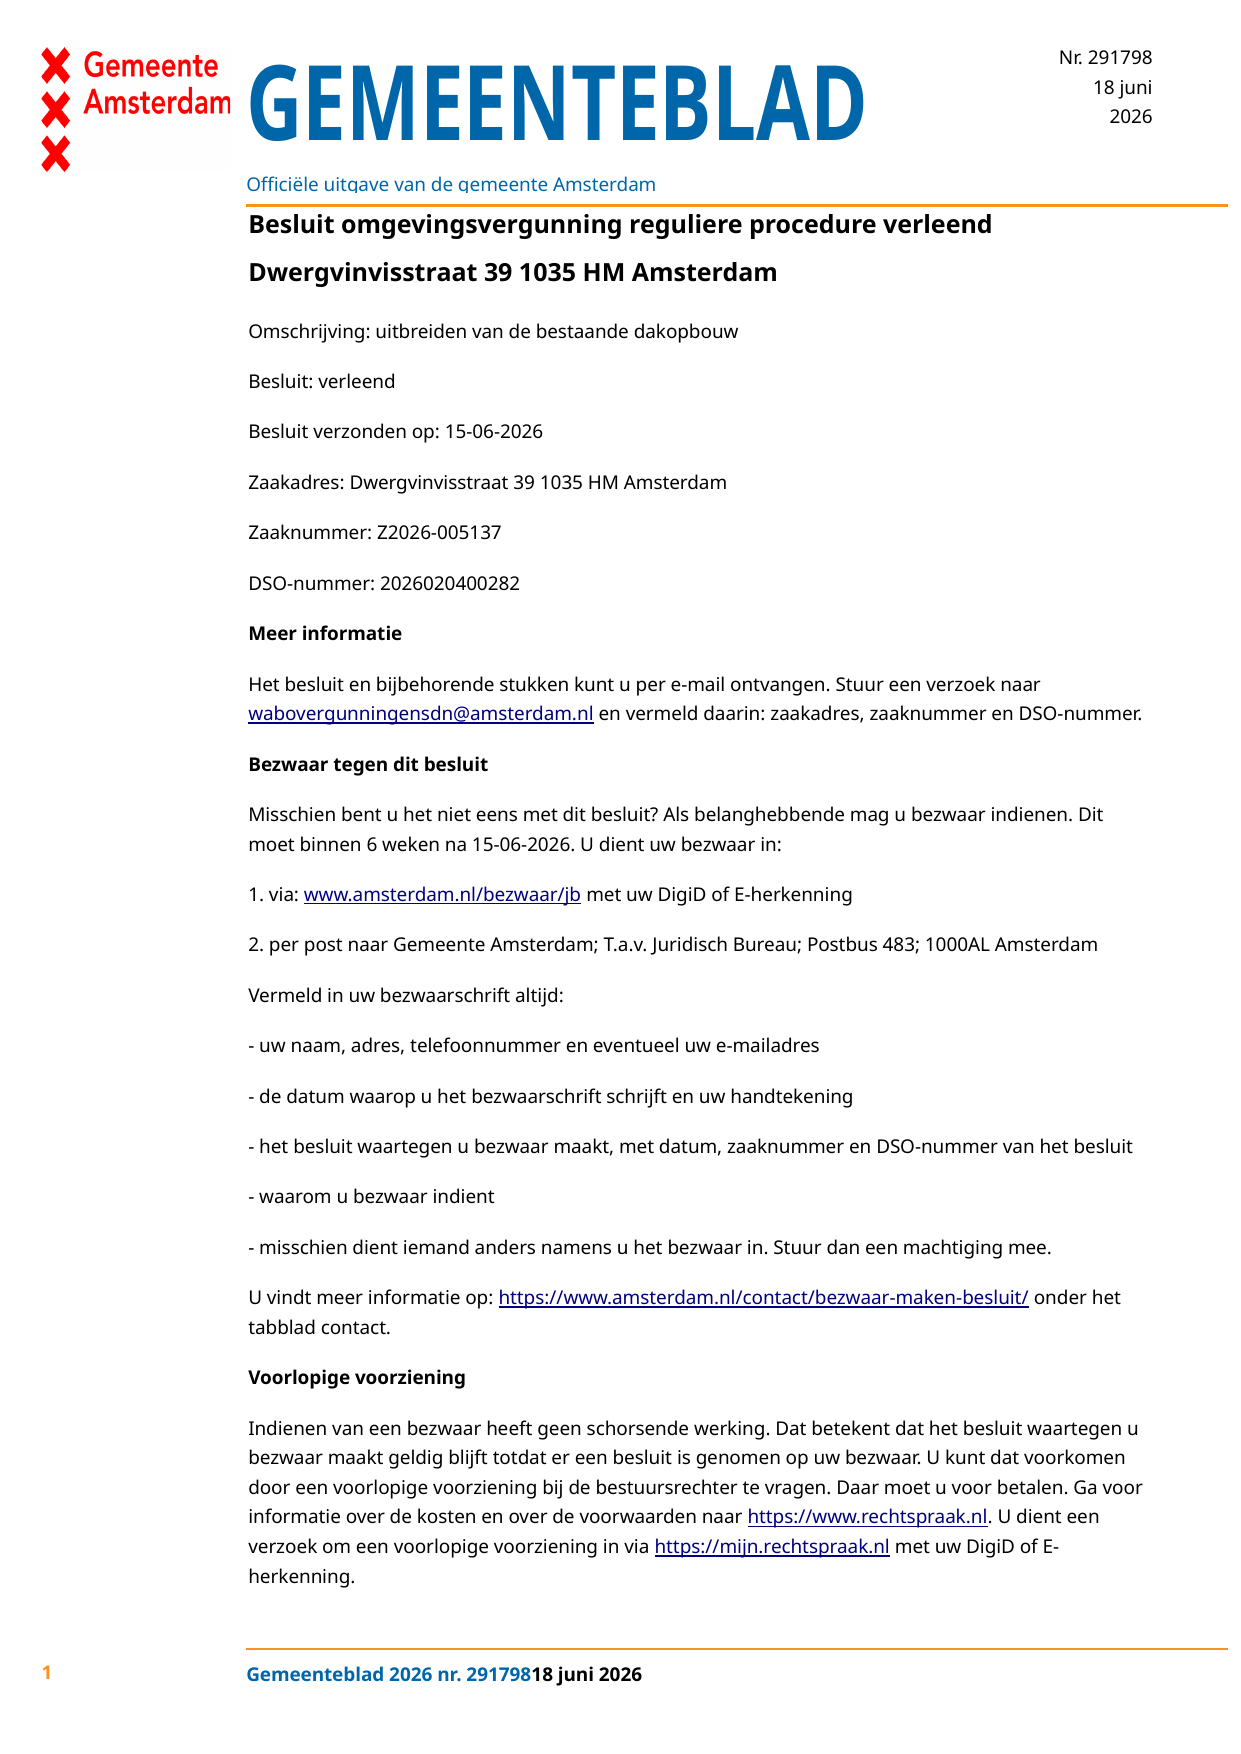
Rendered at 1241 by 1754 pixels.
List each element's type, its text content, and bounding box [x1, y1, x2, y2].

text DSO-nummer: 2026020400282 [248, 570, 1152, 596]
text Zaaknummer: Z2026-005137 [248, 519, 1152, 545]
text 1. via: www.amsterdam.nl/bezwaar/jb met uw DigiD of E-herkenning [248, 881, 1152, 907]
text - uw naam, adres, telefoonnummer en eventueel uw e-mailadres [248, 1032, 1152, 1058]
text Indienen van een bezwaar heeft geen schorsende werking. Dat betekent dat het besluit waartegen u bezwaar maakt geldig blijft totdat er een besluit is genomen op uw bezwaar. U kunt dat voorkomen door een voorlopige voorziening bij de bestuursrechter te vragen. Daar moet u voor betalen. Ga voor informatie over de kosten en over de voorwaarden naar https://www.rechtspraak.nl. U dient een verzoek om een voorlopige voorziening in via https://mijn.rechtspraak.nl met uw DigiD of E-herkenning. [248, 1415, 1152, 1589]
text 2. per post naar Gemeente Amsterdam; T.a.v. Juridisch Bureau; Postbus 483; 1000AL Amsterdam [248, 932, 1152, 957]
text Vermeld in uw bezwaarschrift altijd: [248, 982, 1152, 1008]
text Het besluit en bijbehorende stukken kunt u per e-mail ontvangen. Stuur een verzoek naar wabovergunningensdn@amsterdam.nl en vermeld daarin: zaakadres, zaaknummer en DSO-nummer. [248, 671, 1152, 726]
text Misschien bent u het niet eens met dit besluit? Als belanghebbende mag u bezwaar indienen. Dit moet binnen 6 weken na 15-06-2026. U dient uw bezwaar in: [248, 801, 1152, 857]
picture [41, 47, 231, 172]
text Besluit verzonden op: 15-06-2026 [248, 419, 1152, 444]
text - het besluit waartegen u bezwaar maakt, met datum, zaaknummer en DSO-nummer van het besluit [248, 1133, 1152, 1159]
text Voorlopige voorziening [248, 1364, 1152, 1390]
text - misschien dient iemand anders namens u het bezwaar in. Stuur dan een machtiging mee. [248, 1234, 1152, 1260]
text - waarom u bezwaar indient [248, 1184, 1152, 1209]
text Zaakadres: Dwergvinvisstraat 39 1035 HM Amsterdam [248, 469, 1152, 495]
text - de datum waarop u het bezwaarschrift schrijft en uw handtekening [248, 1083, 1152, 1109]
text Besluit: verleend [248, 368, 1152, 394]
text Bezwaar tegen dit besluit [248, 751, 1152, 777]
text Omschrijving: uitbreiden van de bestaande dakopbouw [248, 318, 1152, 344]
text U vindt meer informatie op: https://www.amsterdam.nl/contact/bezwaar-maken-besluit/ onder het tabblad contact. [248, 1284, 1152, 1340]
text Besluit omgevingsvergunning reguliere procedure verleend Dwergvinvisstraat 39 1035 HM Amsterdam [248, 207, 1152, 288]
text Meer informatie [248, 620, 1152, 646]
